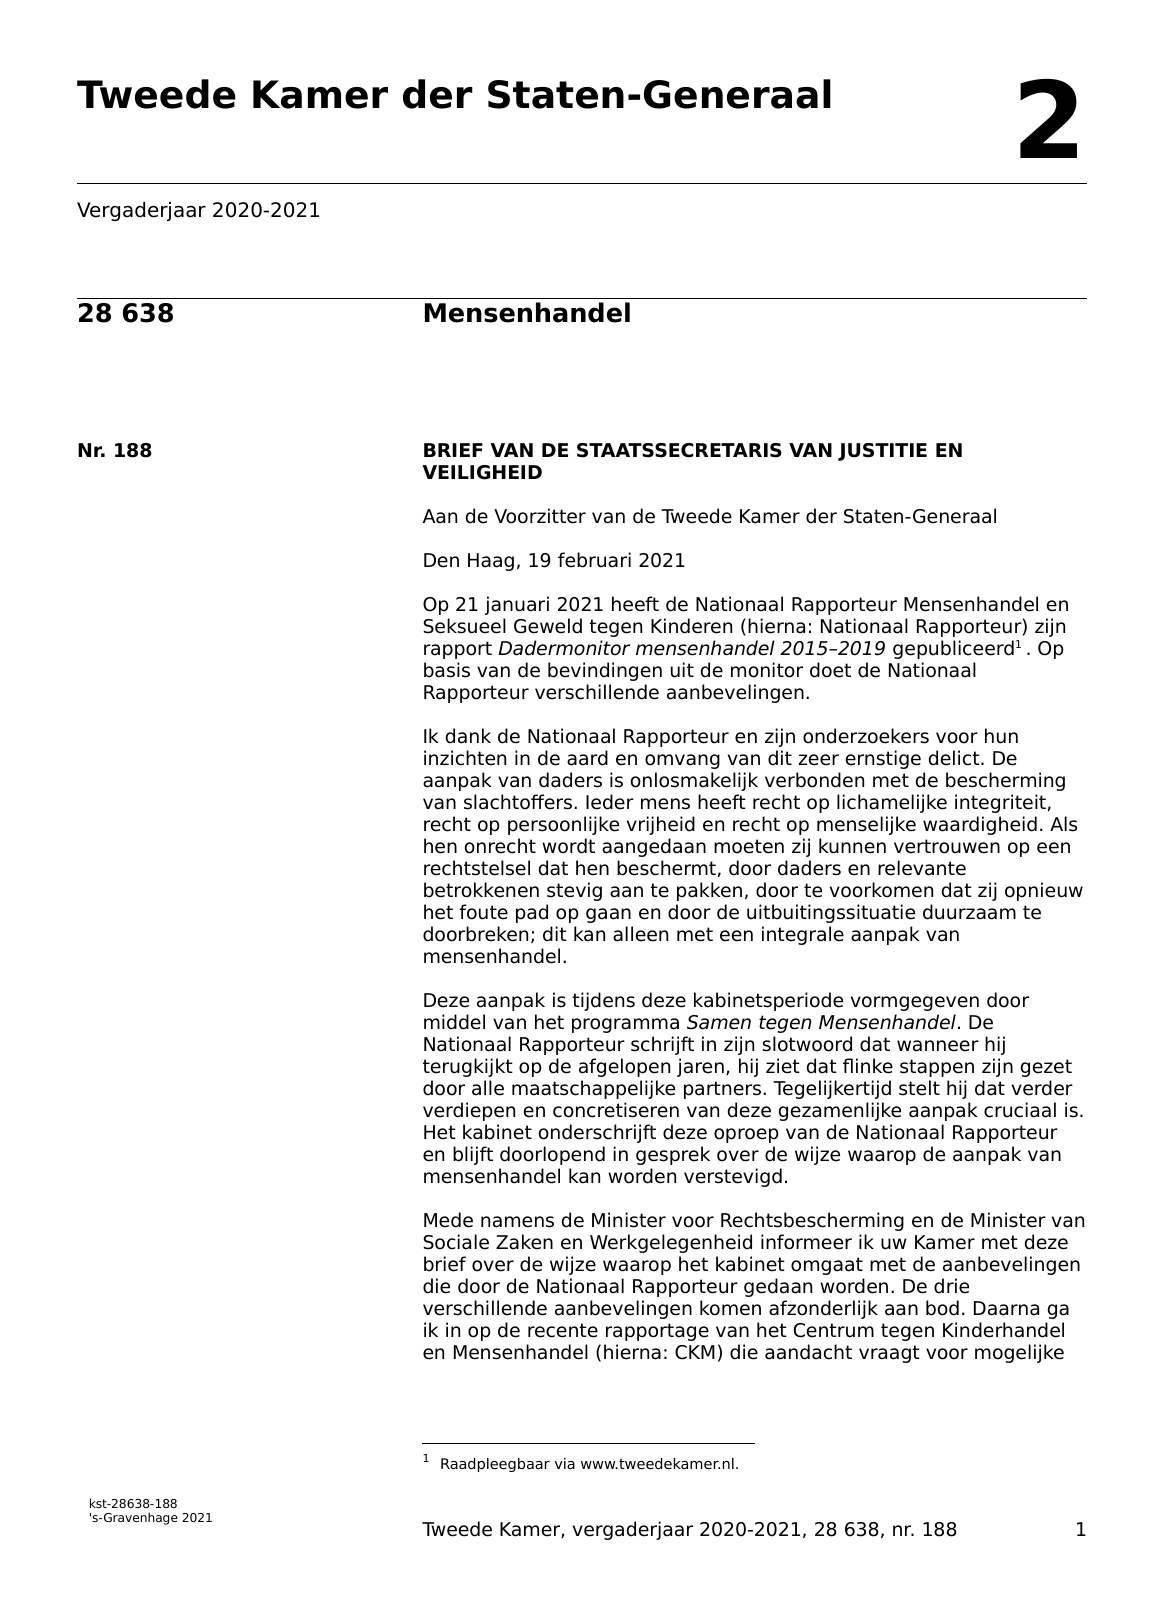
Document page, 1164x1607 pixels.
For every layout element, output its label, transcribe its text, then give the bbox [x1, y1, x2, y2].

text Aan de Voorzitter van de Tweede Kamer der Staten-Generaal [422, 506, 1087, 528]
text Mede namens de Minister voor Rechtsbescherming en de Minister van Sociale Zaken en Werkgelegenheid informeer ik uw Kamer met deze brief over de wijze waarop het kabinet omgaat met de aanbevelingen die door de Nationaal Rapporteur gedaan worden. De drie verschillende aanbevelingen komen afzonderlijk aan bod. Daarna ga ik in op de recente rapportage van het Centrum tegen Kinderhandel en Mensenhandel (hierna: CKM) die aandacht vraagt voor mogelijke [422, 1210, 1087, 1364]
text kst-28638-188 [88, 1497, 323, 1511]
table_cell Vergaderjaar 2020-2021 [77, 184, 1087, 298]
table_header Tweede Kamer der Staten-Generaal [77, 59, 886, 183]
subtitle 28 638 Mensenhandel [77, 299, 1087, 329]
text Raadpleegbaar via www.tweedekamer.nl. [422, 1452, 1087, 1474]
text Den Haag, 19 februari 2021 [422, 550, 1087, 572]
subtitle Nr. 188 BRIEF VAN DE STAATSSECRETARIS VAN JUSTITIE EN VEILIGHEID [77, 440, 1087, 484]
text Ik dank de Nationaal Rapporteur en zijn onderzoekers voor hun inzichten in de aard en omvang van dit zeer ernstige delict. De aanpak van daders is onlosmakelijk verbonden met de bescherming van slachtoffers. Ieder mens heeft recht op lichamelijke integriteit, recht op persoonlijke vrijheid en recht op menselijke waardigheid. Als hen onrecht wordt aangedaan moeten zij kunnen vertrouwen op een rechtstelsel dat hen beschermt, door daders en relevante betrokkenen stevig aan te pakken, door te voorkomen dat zij opnieuw het foute pad op gaan en door de uitbuitingssituatie duurzaam te doorbreken; dit kan alleen met een integrale aanpak van mensenhandel. [422, 726, 1087, 968]
text 's-Gravenhage 2021 [88, 1511, 323, 1525]
text Deze aanpak is tijdens deze kabinetsperiode vormgegeven door middel van het programma Samen tegen Mensenhandel. De Nationaal Rapporteur schrijft in zijn slotwoord dat wanneer hij terugkijkt op de afgelopen jaren, hij ziet dat flinke stappen zijn gezet door alle maatschappelijke partners. Tegelijkertijd stelt hij dat verder verdiepen en concretiseren van deze gezamenlijke aanpak cruciaal is. Het kabinet onderschrijft deze oproep van de Nationaal Rapporteur en blijft doorlopend in gesprek over de wijze waarop de aanpak van mensenhandel kan worden verstevigd. [422, 990, 1087, 1188]
text Op 21 januari 2021 heeft de Nationaal Rapporteur Mensenhandel en Seksueel Geweld tegen Kinderen (hierna: Nationaal Rapporteur) zijn rapport Dadermonitor mensenhandel 2015–2019 gepubliceerd. Op basis van de bevindingen uit de monitor doet de Nationaal Rapporteur verschillende aanbevelingen. [422, 594, 1087, 704]
table_header 2 [886, 59, 1087, 183]
